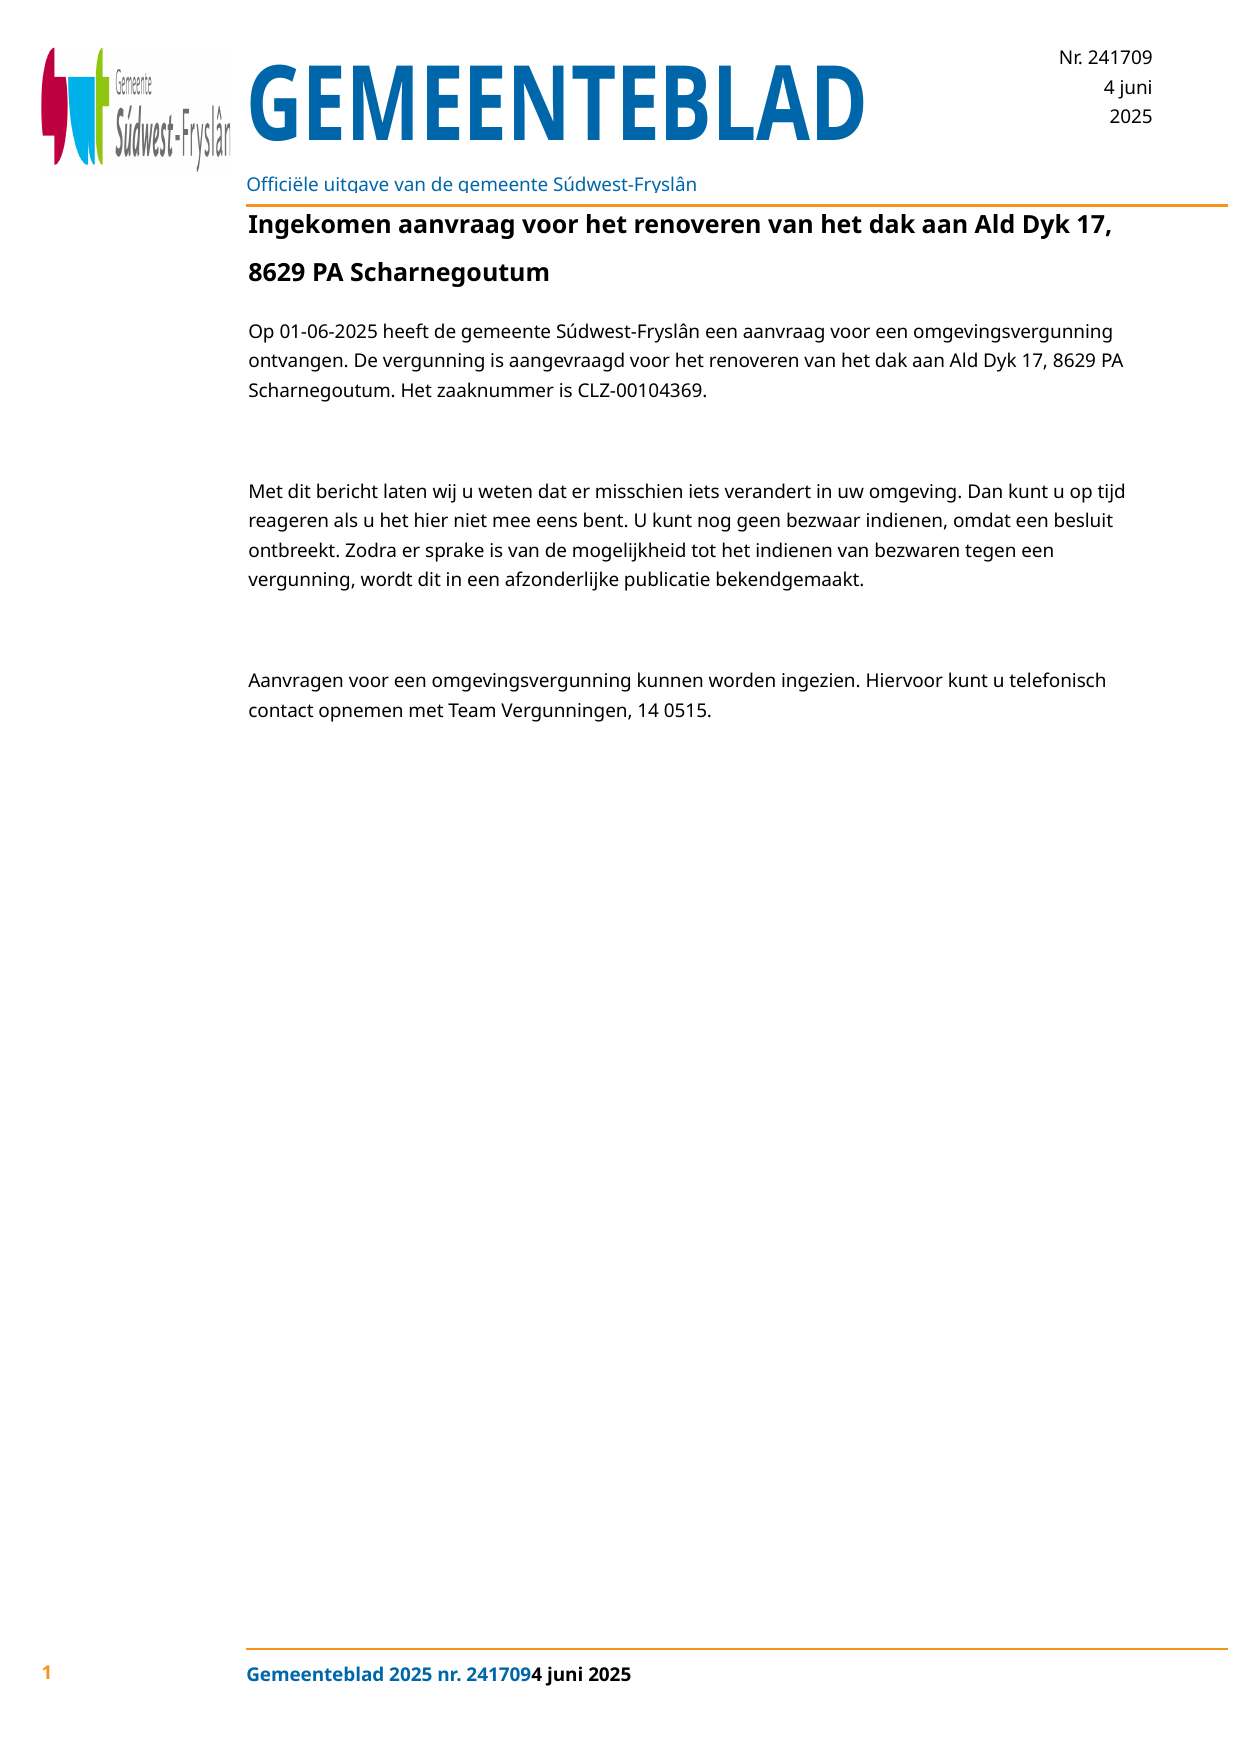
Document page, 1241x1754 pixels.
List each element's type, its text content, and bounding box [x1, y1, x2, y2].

text Op 01-06-2025 heeft de gemeente Súdwest-Fryslân een aanvraag voor een omgevingsvergunning ontvangen. De vergunning is aangevraagd voor het renoveren van het dak aan Ald Dyk 17, 8629 PA Scharnegoutum. Het zaaknummer is CLZ-00104369. [248, 318, 1152, 403]
text Met dit bericht laten wij u weten dat er misschien iets verandert in uw omgeving. Dan kunt u op tijd reageren als u het hier niet mee eens bent. U kunt nog geen bezwaar indienen, omdat een besluit ontbreekt. Zodra er sprake is van de mogelijkheid tot het indienen van bezwaren tegen een vergunning, wordt dit in een afzonderlijke publicatie bekendgemaakt. [248, 478, 1152, 592]
picture [41, 47, 231, 172]
text Aanvragen voor een omgevingsvergunning kunnen worden ingezien. Hiervoor kunt u telefonisch contact opnemen met Team Vergunningen, 14 0515. [248, 667, 1152, 723]
text Ingekomen aanvraag voor het renoveren van het dak aan Ald Dyk 17, 8629 PA Scharnegoutum [248, 207, 1152, 288]
